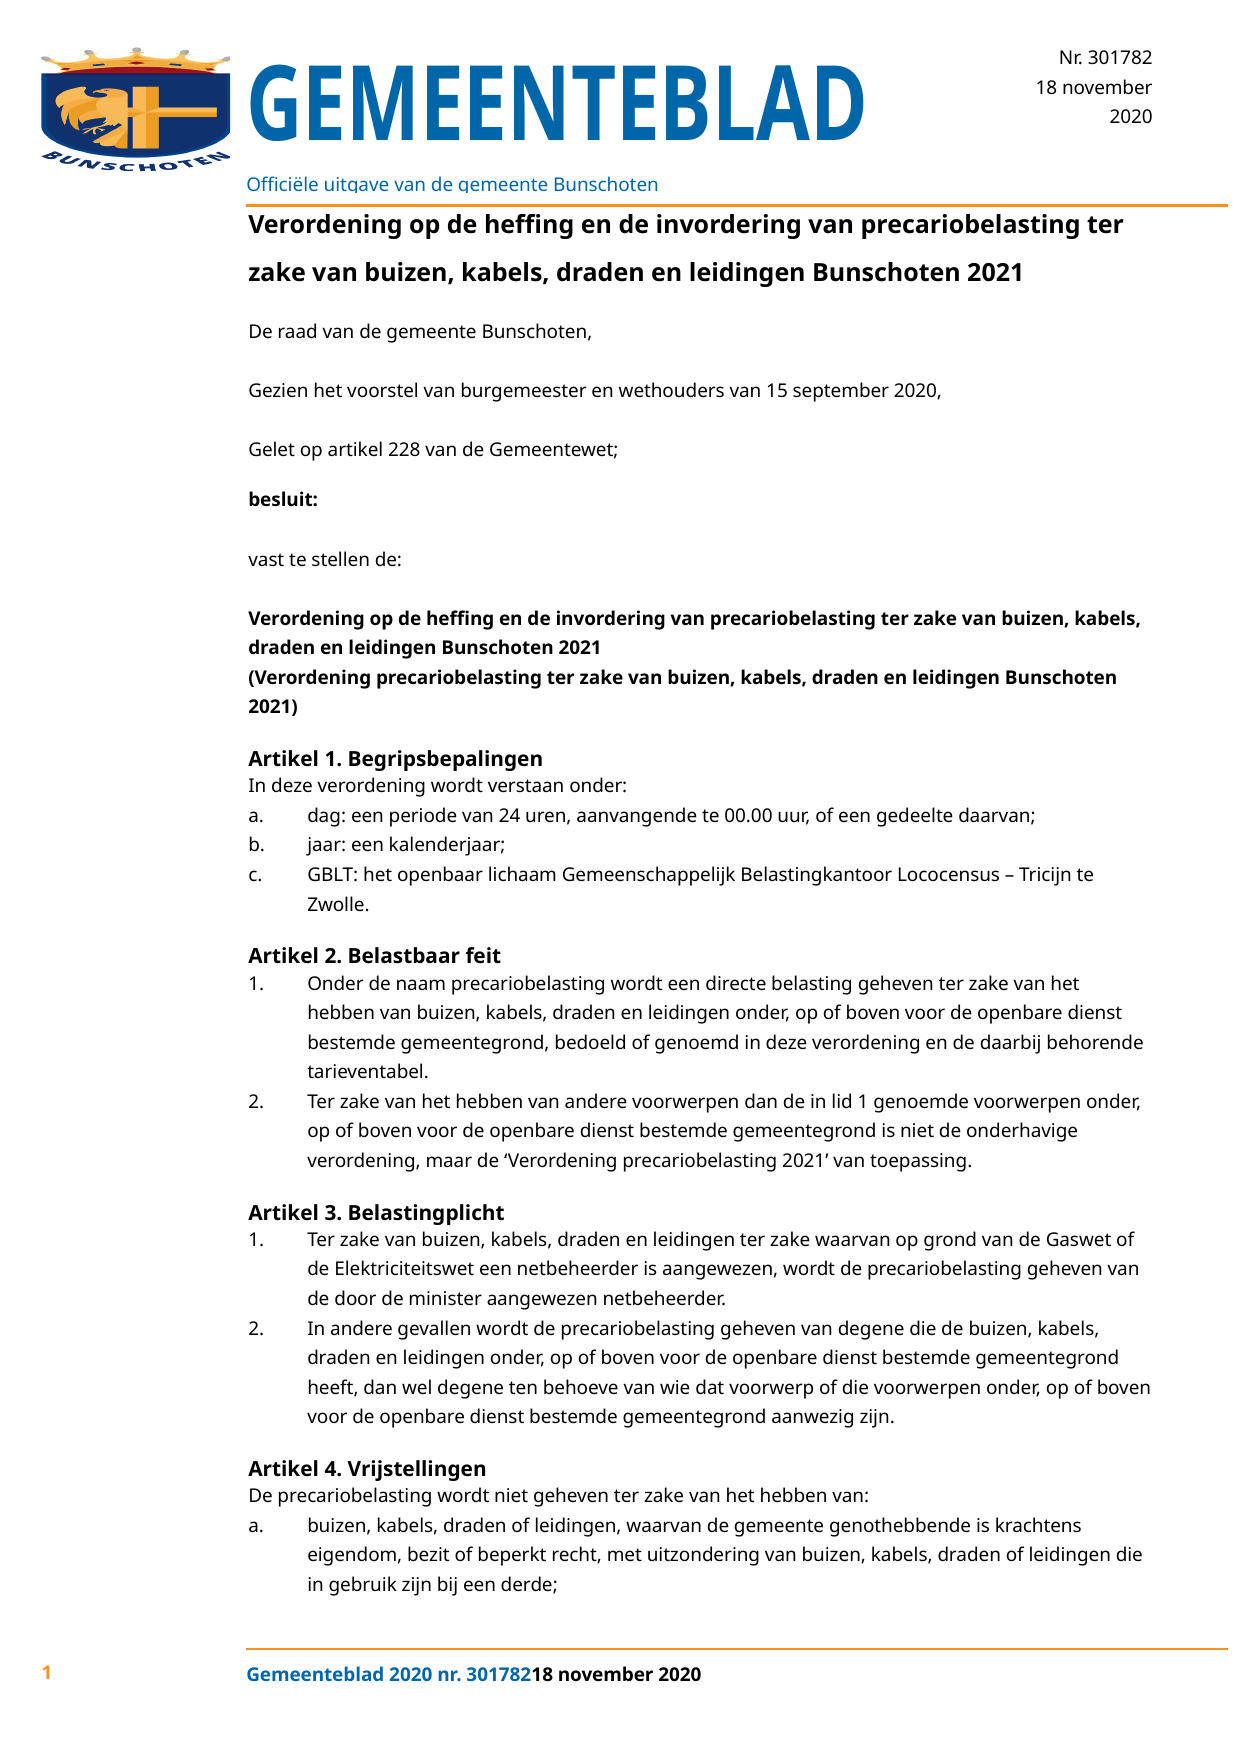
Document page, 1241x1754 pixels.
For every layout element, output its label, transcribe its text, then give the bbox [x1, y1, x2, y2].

text De raad van de gemeente Bunschoten, [248, 318, 1152, 344]
text Artikel 1. Begripsbepalingen [248, 744, 1152, 772]
picture [41, 47, 231, 172]
list buizen, kabels, draden of leidingen, waarvan de gemeente genothebbende is krachtens eigendom, bezit of beperkt recht, met uitzondering van buizen, kabels, draden of leidingen die in gebruik zijn bij een derde; [248, 1512, 1152, 1597]
text In deze verordening wordt verstaan onder: [248, 772, 1152, 798]
text Verordening op de heffing en de invordering van precariobelasting ter zake van buizen, kabels, draden en leidingen Bunschoten 2021 [248, 605, 1152, 660]
text besluit: [248, 487, 1152, 512]
list jaar: een kalenderjaar; [248, 832, 1152, 857]
list Ter zake van het hebben van andere voorwerpen dan de in lid 1 genoemde voorwerpen onder, op of boven voor de openbare dienst bestemde gemeentegrond is niet de onderhavige verordening, maar de ‘Verordening precariobelasting 2021’ van toepassing. [248, 1088, 1152, 1173]
text Artikel 2. Belastbaar feit [248, 941, 1152, 970]
text (Verordening precariobelasting ter zake van buizen, kabels, draden en leidingen Bunschoten 2021) [248, 664, 1152, 719]
list dag: een periode van 24 uren, aanvangende te 00.00 uur, of een gedeelte daarvan; [248, 802, 1152, 828]
text vast te stellen de: [248, 546, 1152, 571]
list GBLT: het openbaar lichaam Gemeenschappelijk Belastingkantoor Lococensus – Tricijn te Zwolle. [248, 861, 1152, 917]
list Onder de naam precariobelasting wordt een directe belasting geheven ter zake van het hebben van buizen, kabels, draden en leidingen onder, op of boven voor de openbare dienst bestemde gemeentegrond, bedoeld of genoemd in deze verordening en de daarbij behorende tarieventabel. [248, 970, 1152, 1084]
list In andere gevallen wordt de precariobelasting geheven van degene die de buizen, kabels, draden en leidingen onder, op of boven voor de openbare dienst bestemde gemeentegrond heeft, dan wel degene ten behoeve van wie dat voorwerp of die voorwerpen onder, op of boven voor de openbare dienst bestemde gemeentegrond aanwezig zijn. [248, 1315, 1152, 1429]
text Verordening op de heffing en de invordering van precariobelasting ter zake van buizen, kabels, draden en leidingen Bunschoten 2021 [248, 207, 1152, 288]
text Gezien het voorstel van burgemeester en wethouders van 15 september 2020, [248, 377, 1152, 403]
list Ter zake van buizen, kabels, draden en leidingen ter zake waarvan op grond van de Gaswet of de Elektriciteitswet een netbeheerder is aangewezen, wordt de precariobelasting geheven van de door de minister aangewezen netbeheerder. [248, 1226, 1152, 1311]
text Artikel 3. Belastingplicht [248, 1198, 1152, 1226]
text De precariobelasting wordt niet geheven ter zake van het hebben van: [248, 1482, 1152, 1508]
text Artikel 4. Vrijstellingen [248, 1454, 1152, 1482]
text Gelet op artikel 228 van de Gemeentewet; [248, 436, 1152, 462]
